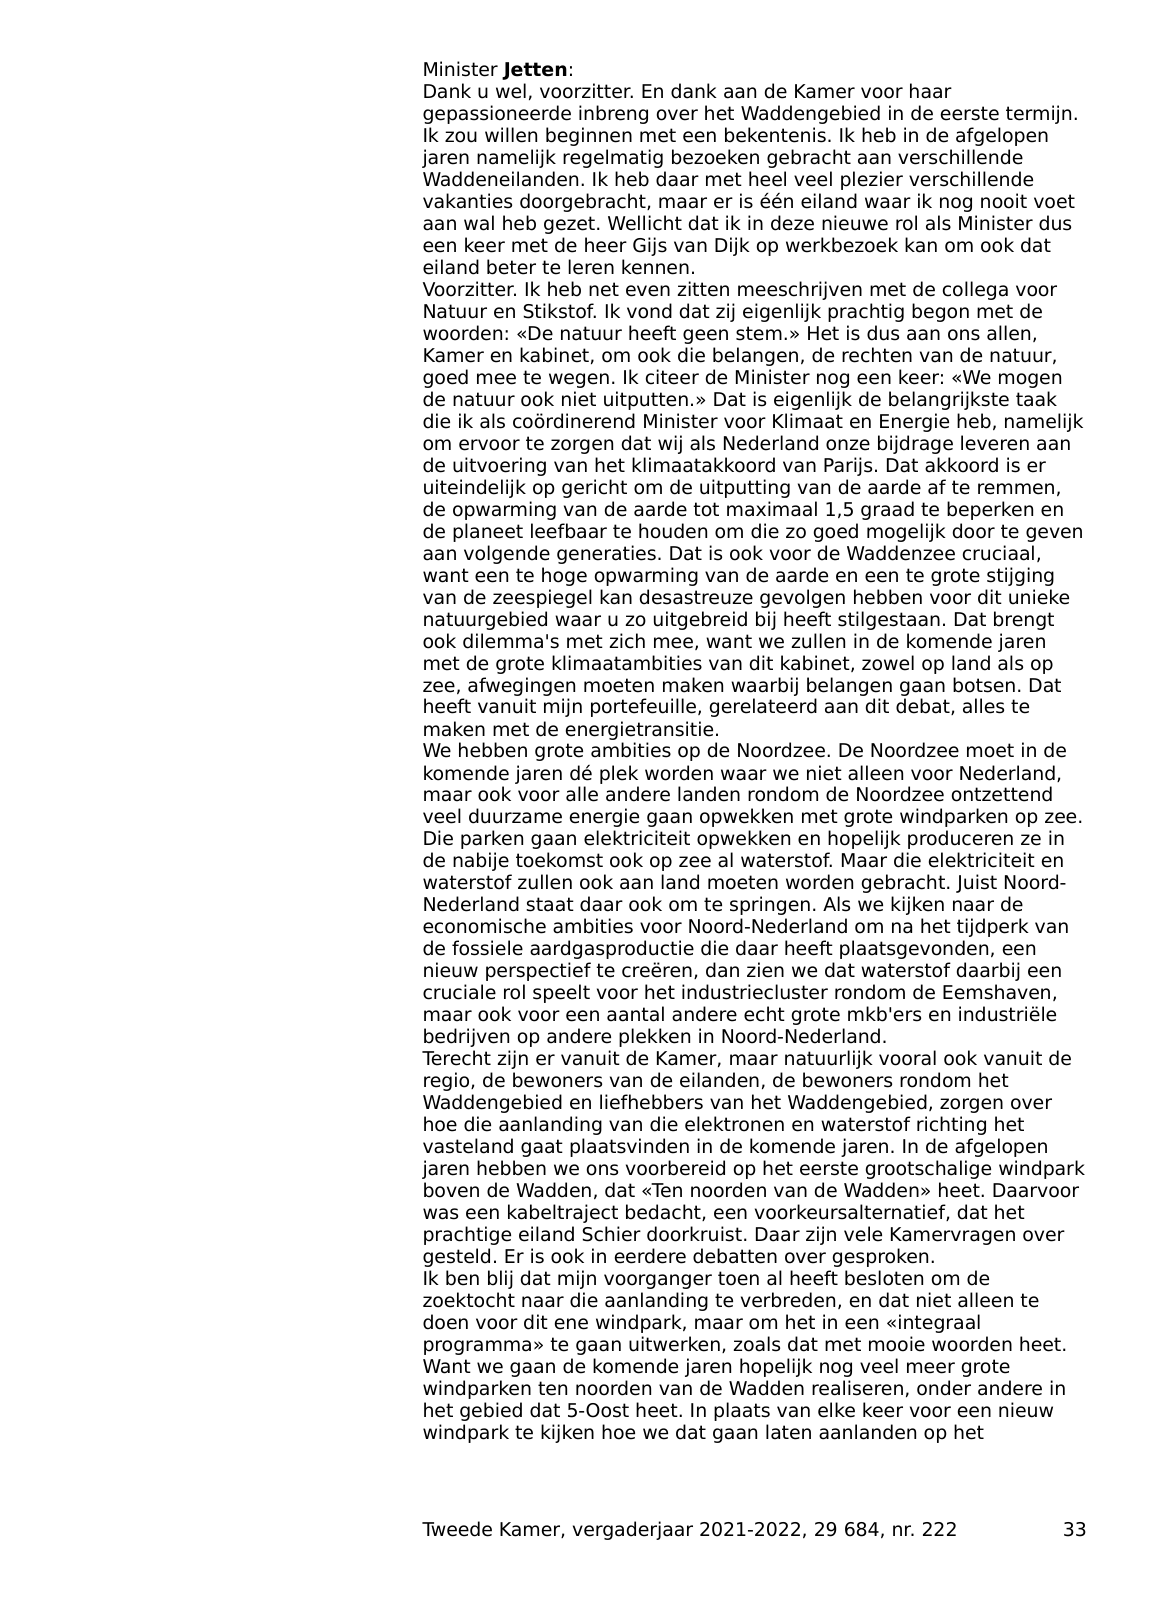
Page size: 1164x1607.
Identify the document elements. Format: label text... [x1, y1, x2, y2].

text Terecht zijn er vanuit de Kamer, maar natuurlijk vooral ook vanuit de regio, de bewoners van de eilanden, de bewoners rondom het Waddengebied en liefhebbers van het Waddengebied, zorgen over hoe die aanlanding van die elektronen en waterstof richting het vasteland gaat plaatsvinden in de komende jaren. In de afgelopen jaren hebben we ons voorbereid op het eerste grootschalige windpark boven de Wadden, dat «Ten noorden van de Wadden» heet. Daarvoor was een kabeltraject bedacht, een voorkeursalternatief, dat het prachtige eiland Schier doorkruist. Daar zijn vele Kamervragen over gesteld. Er is ook in eerdere debatten over gesproken. [422, 1048, 1087, 1268]
text Dank u wel, voorzitter. En dank aan de Kamer voor haar gepassioneerde inbreng over het Waddengebied in de eerste termijn. [422, 81, 1087, 125]
text Minister Jetten: [422, 59, 1087, 81]
text Voorzitter. Ik heb net even zitten meeschrijven met de collega voor Natuur en Stikstof. Ik vond dat zij eigenlijk prachtig begon met de woorden: «De natuur heeft geen stem.» Het is dus aan ons allen, Kamer en kabinet, om ook die belangen, de rechten van de natuur, goed mee te wegen. Ik citeer de Minister nog een keer: «We mogen de natuur ook niet uitputten.» Dat is eigenlijk de belangrijkste taak die ik als coördinerend Minister voor Klimaat en Energie heb, namelijk om ervoor te zorgen dat wij als Nederland onze bijdrage leveren aan de uitvoering van het klimaatakkoord van Parijs. Dat akkoord is er uiteindelijk op gericht om de uitputting van de aarde af te remmen, de opwarming van de aarde tot maximaal 1,5 graad te beperken en de planeet leefbaar te houden om die zo goed mogelijk door te geven aan volgende generaties. Dat is ook voor de Waddenzee cruciaal, want een te hoge opwarming van de aarde en een te grote stijging van de zeespiegel kan desastreuze gevolgen hebben voor dit unieke natuurgebied waar u zo uitgebreid bij heeft stilgestaan. Dat brengt ook dilemma's met zich mee, want we zullen in de komende jaren met de grote klimaatambities van dit kabinet, zowel op land als op zee, afwegingen moeten maken waarbij belangen gaan botsen. Dat heeft vanuit mijn portefeuille, gerelateerd aan dit debat, alles te maken met de energietransitie. [422, 279, 1087, 740]
text We hebben grote ambities op de Noordzee. De Noordzee moet in de komende jaren dé plek worden waar we niet alleen voor Nederland, maar ook voor alle andere landen rondom de Noordzee ontzettend veel duurzame energie gaan opwekken met grote windparken op zee. Die parken gaan elektriciteit opwekken en hopelijk produceren ze in de nabije toekomst ook op zee al waterstof. Maar die elektriciteit en waterstof zullen ook aan land moeten worden gebracht. Juist Noord-Nederland staat daar ook om te springen. Als we kijken naar de economische ambities voor Noord-Nederland om na het tijdperk van de fossiele aardgasproductie die daar heeft plaatsgevonden, een nieuw perspectief te creëren, dan zien we dat waterstof daarbij een cruciale rol speelt voor het industriecluster rondom de Eemshaven, maar ook voor een aantal andere echt grote mkb'ers en industriële bedrijven op andere plekken in Noord-Nederland. [422, 740, 1087, 1048]
text Ik zou willen beginnen met een bekentenis. Ik heb in de afgelopen jaren namelijk regelmatig bezoeken gebracht aan verschillende Waddeneilanden. Ik heb daar met heel veel plezier verschillende vakanties doorgebracht, maar er is één eiland waar ik nog nooit voet aan wal heb gezet. Wellicht dat ik in deze nieuwe rol als Minister dus een keer met de heer Gijs van Dijk op werkbezoek kan om ook dat eiland beter te leren kennen. [422, 125, 1087, 279]
text Ik ben blij dat mijn voorganger toen al heeft besloten om de zoektocht naar die aanlanding te verbreden, en dat niet alleen te doen voor dit ene windpark, maar om het in een «integraal programma» te gaan uitwerken, zoals dat met mooie woorden heet. Want we gaan de komende jaren hopelijk nog veel meer grote windparken ten noorden van de Wadden realiseren, onder andere in het gebied dat 5-Oost heet. In plaats van elke keer voor een nieuw windpark te kijken hoe we dat gaan laten aanlanden op het [422, 1268, 1087, 1444]
